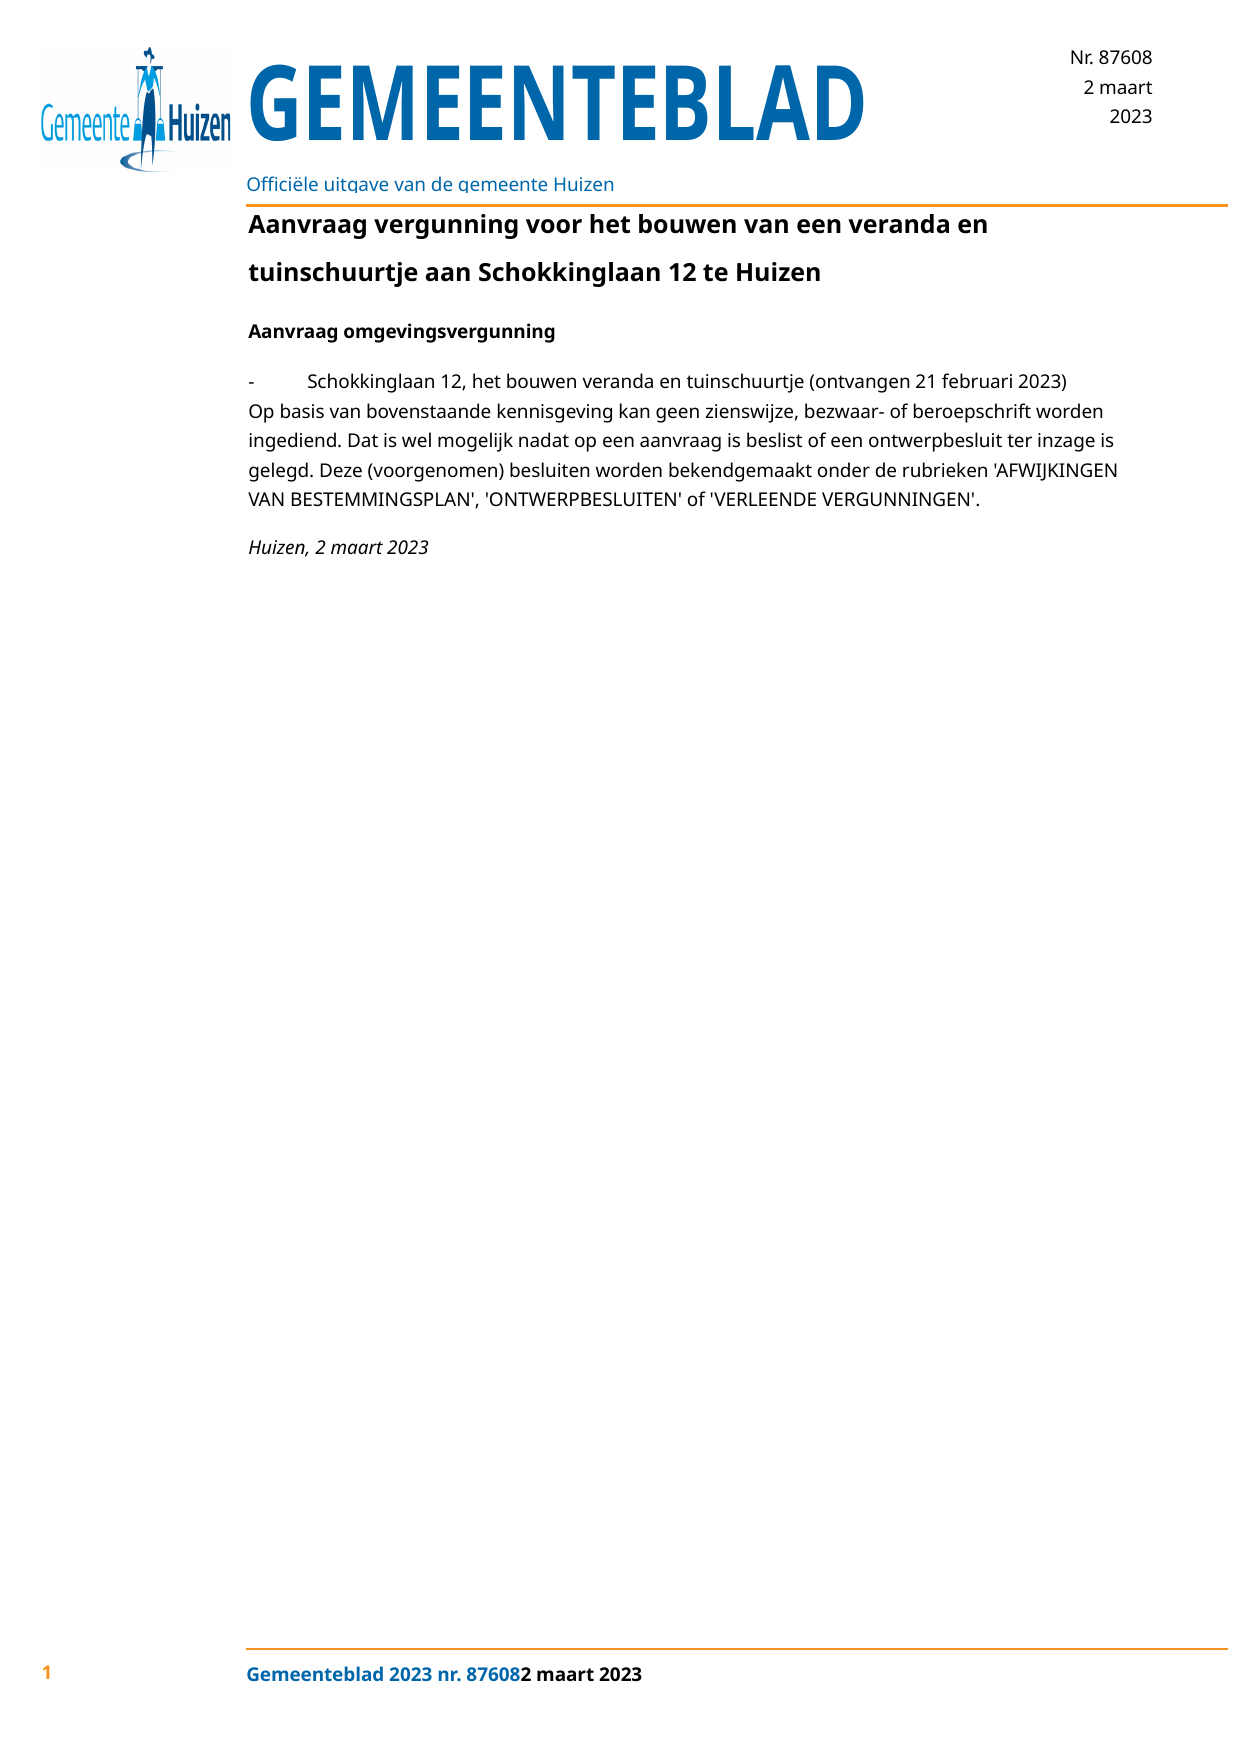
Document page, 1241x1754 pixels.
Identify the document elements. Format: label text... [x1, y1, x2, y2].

text Aanvraag omgevingsvergunning [248, 318, 1152, 344]
text Huizen, 2 maart 2023 [248, 534, 1152, 560]
text Aanvraag vergunning voor het bouwen van een veranda en tuinschuurtje aan Schokkinglaan 12 te Huizen [248, 207, 1152, 288]
text Op basis van bovenstaande kennisgeving kan geen zienswijze, bezwaar- of beroepschrift worden ingediend. Dat is wel mogelijk nadat op een aanvraag is beslist of een ontwerpbesluit ter inzage is gelegd. Deze (voorgenomen) besluiten worden bekendgemaakt onder de rubrieken 'AFWIJKINGEN VAN BESTEMMINGSPLAN', 'ONTWERPBESLUITEN' of 'VERLEENDE VERGUNNINGEN'. [248, 398, 1152, 512]
list Schokkinglaan 12, het bouwen veranda en tuinschuurtje (ontvangen 21 februari 2023) [248, 368, 1152, 394]
picture [41, 47, 231, 172]
